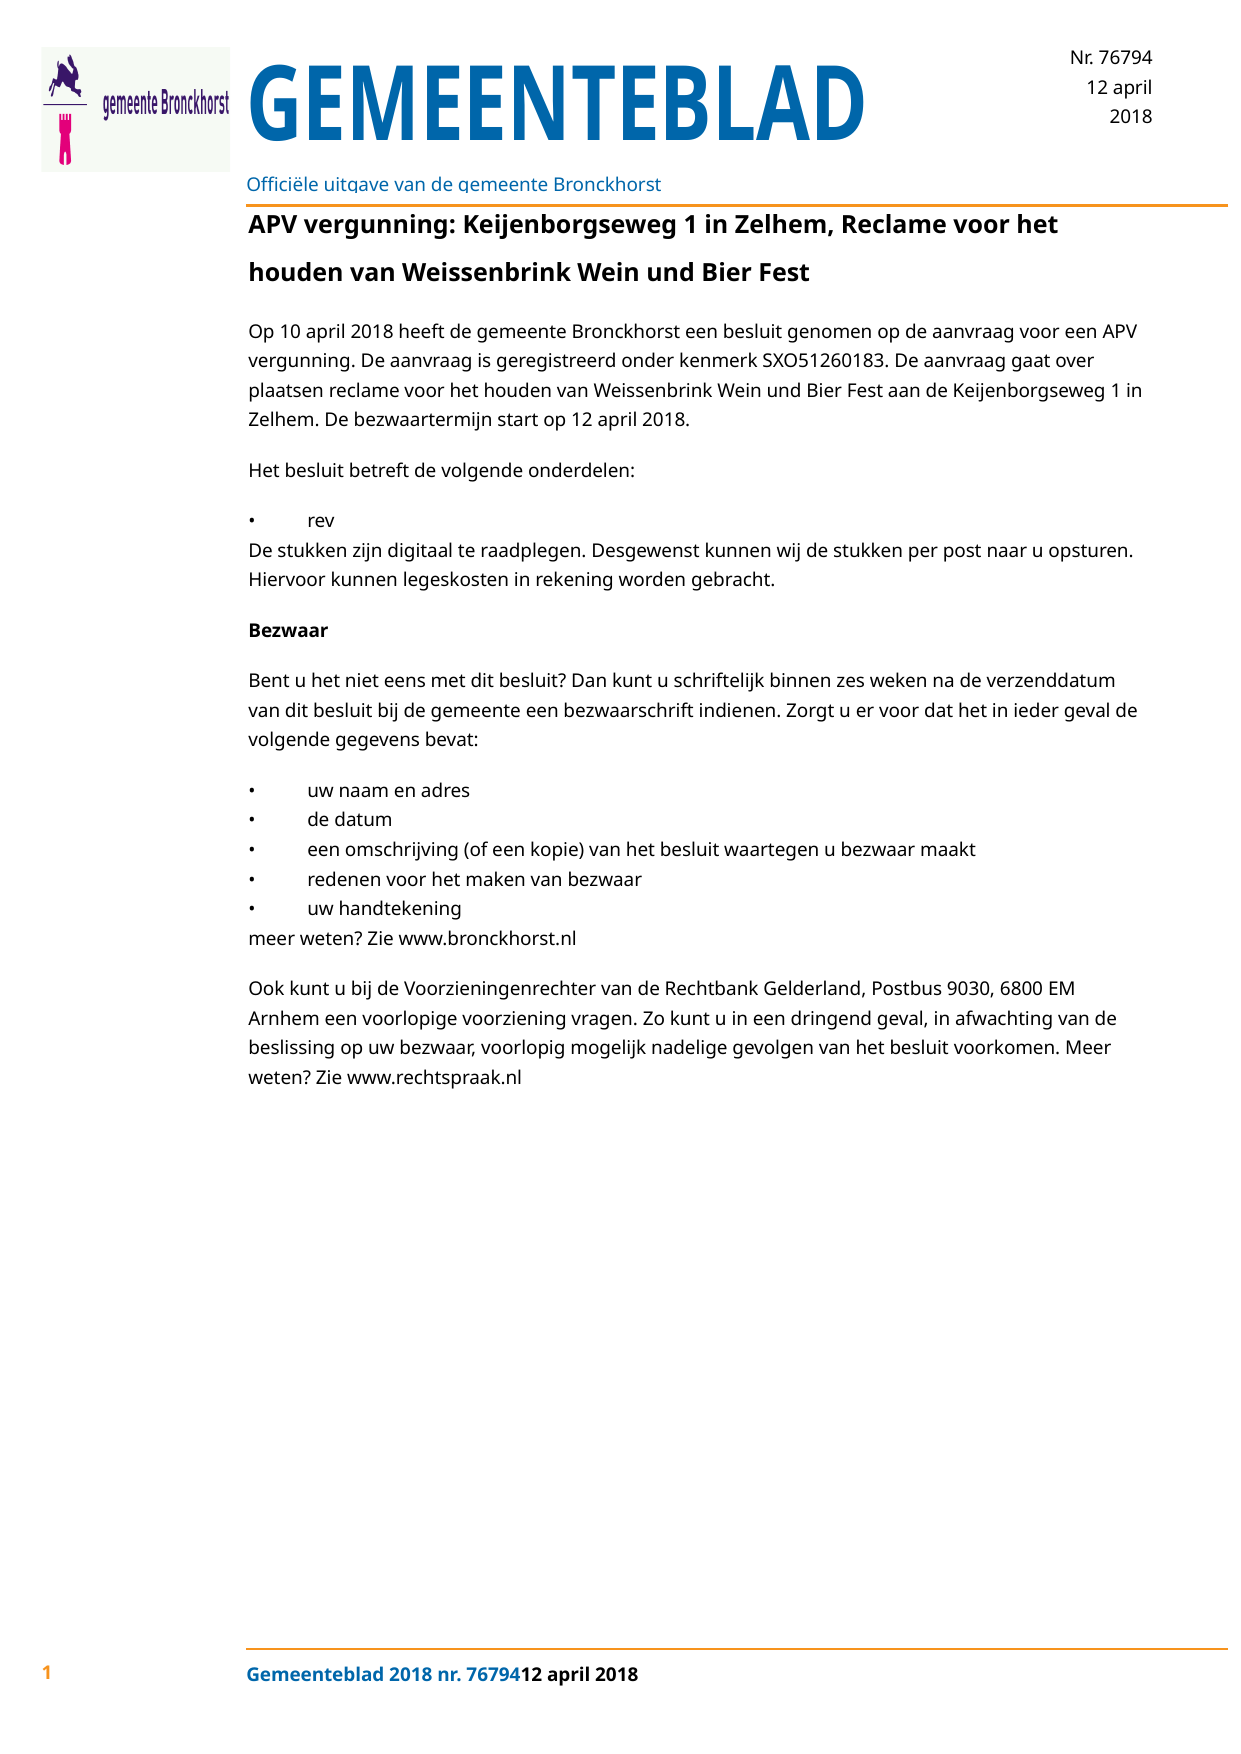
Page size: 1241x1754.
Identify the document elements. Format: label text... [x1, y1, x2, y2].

list uw naam en adres [248, 777, 1152, 803]
text Op 10 april 2018 heeft de gemeente Bronckhorst een besluit genomen op de aanvraag voor een APV vergunning. De aanvraag is geregistreerd onder kenmerk SXO51260183. De aanvraag gaat over plaatsen reclame voor het houden van Weissenbrink Wein und Bier Fest aan de Keijenborgseweg 1 in Zelhem. De bezwaartermijn start op 12 april 2018. [248, 318, 1152, 432]
text De stukken zijn digitaal te raadplegen. Desgewenst kunnen wij de stukken per post naar u opsturen. Hiervoor kunnen legeskosten in rekening worden gebracht. [248, 537, 1152, 592]
text Ook kunt u bij de Voorzieningenrechter van de Rechtbank Gelderland, Postbus 9030, 6800 EM Arnhem een voorlopige voorziening vragen. Zo kunt u in een dringend geval, in afwachting van de beslissing op uw bezwaar, voorlopig mogelijk nadelige gevolgen van het besluit voorkomen. Meer weten? Zie www.rechtspraak.nl [248, 975, 1152, 1090]
text APV vergunning: Keijenborgseweg 1 in Zelhem, Reclame voor het houden van Weissenbrink Wein und Bier Fest [248, 207, 1152, 288]
list een omschrijving (of een kopie) van het besluit waartegen u bezwaar maakt [248, 836, 1152, 862]
list redenen voor het maken van bezwaar [248, 866, 1152, 892]
list de datum [248, 807, 1152, 832]
text Bent u het niet eens met dit besluit? Dan kunt u schriftelijk binnen zes weken na de verzenddatum van dit besluit bij de gemeente een bezwaarschrift indienen. Zorgt u er voor dat het in ieder geval de volgende gegevens bevat: [248, 667, 1152, 752]
picture [41, 47, 231, 172]
list rev [248, 507, 1152, 533]
text meer weten? Zie www.bronckhorst.nl [248, 925, 1152, 951]
text Bezwaar [248, 617, 1152, 643]
list uw handtekening [248, 895, 1152, 921]
text Het besluit betreft de volgende onderdelen: [248, 457, 1152, 483]
